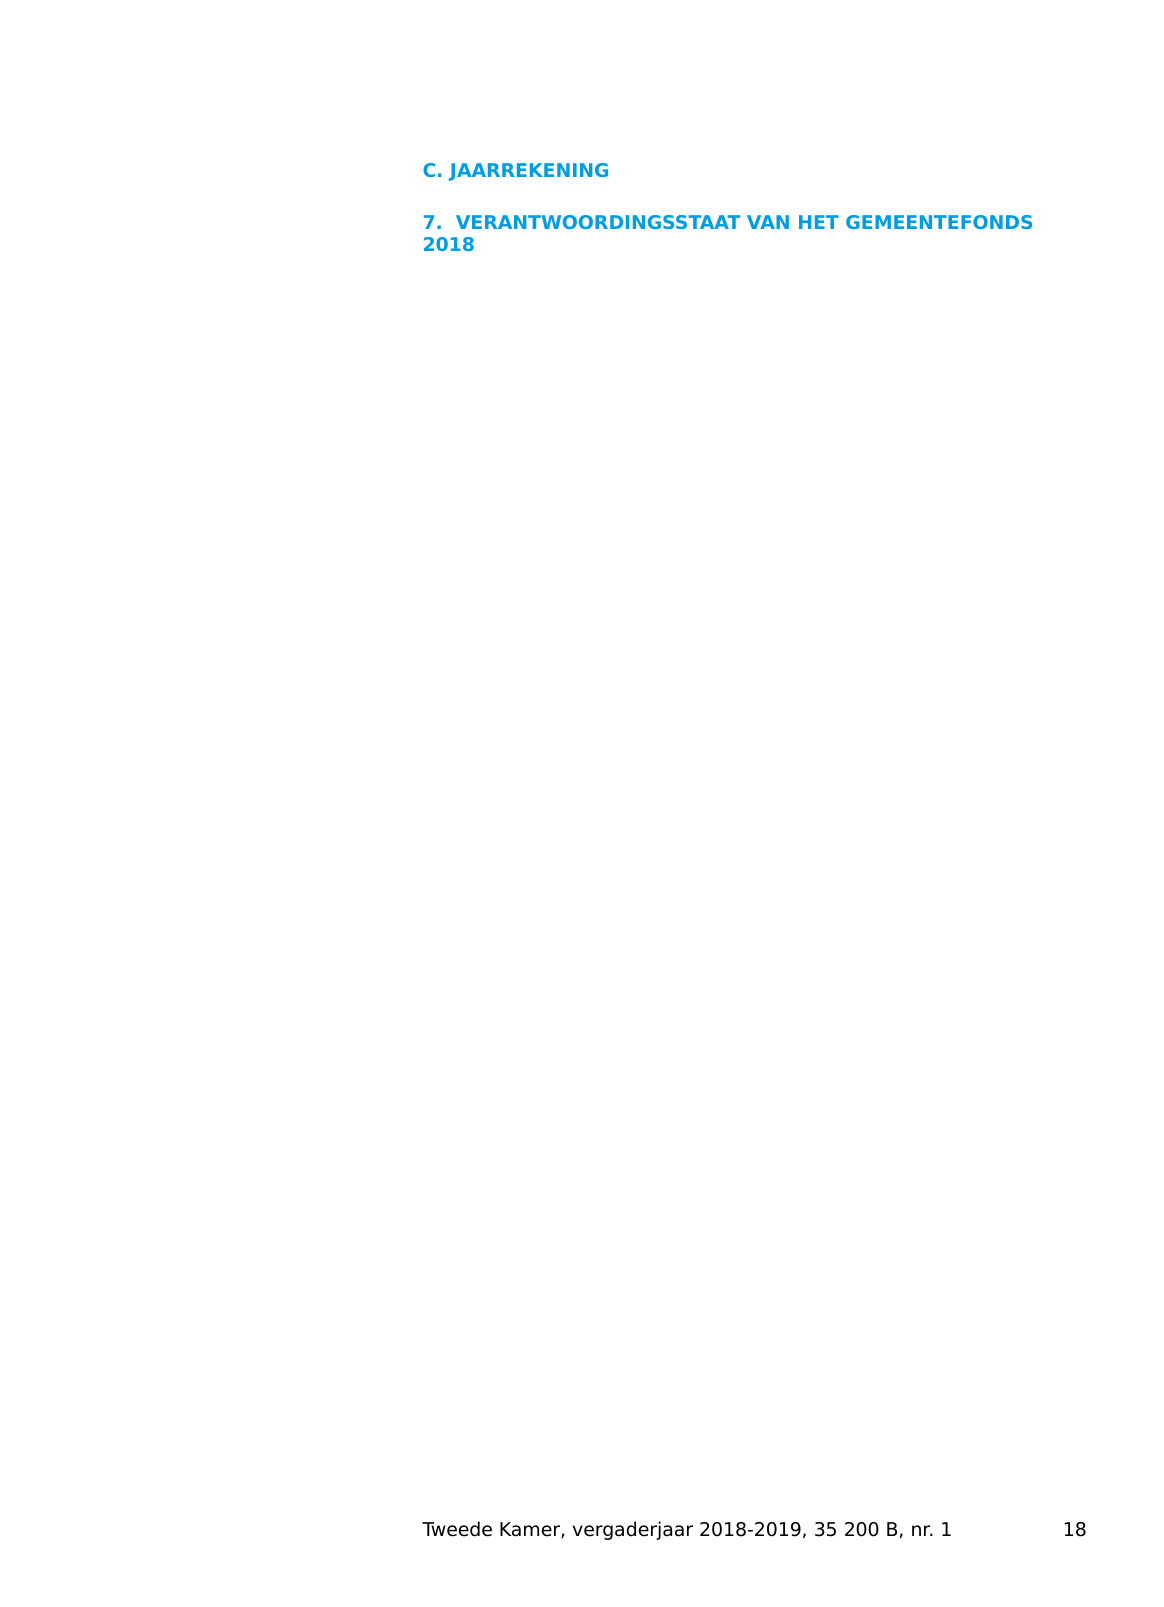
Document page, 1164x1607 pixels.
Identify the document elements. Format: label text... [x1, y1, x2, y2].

subtitle 7. VERANTWOORDINGSSTAAT VAN HET GEMEENTEFONDS 2018 [422, 212, 1087, 256]
subtitle C. JAARREKENING [422, 160, 1087, 182]
